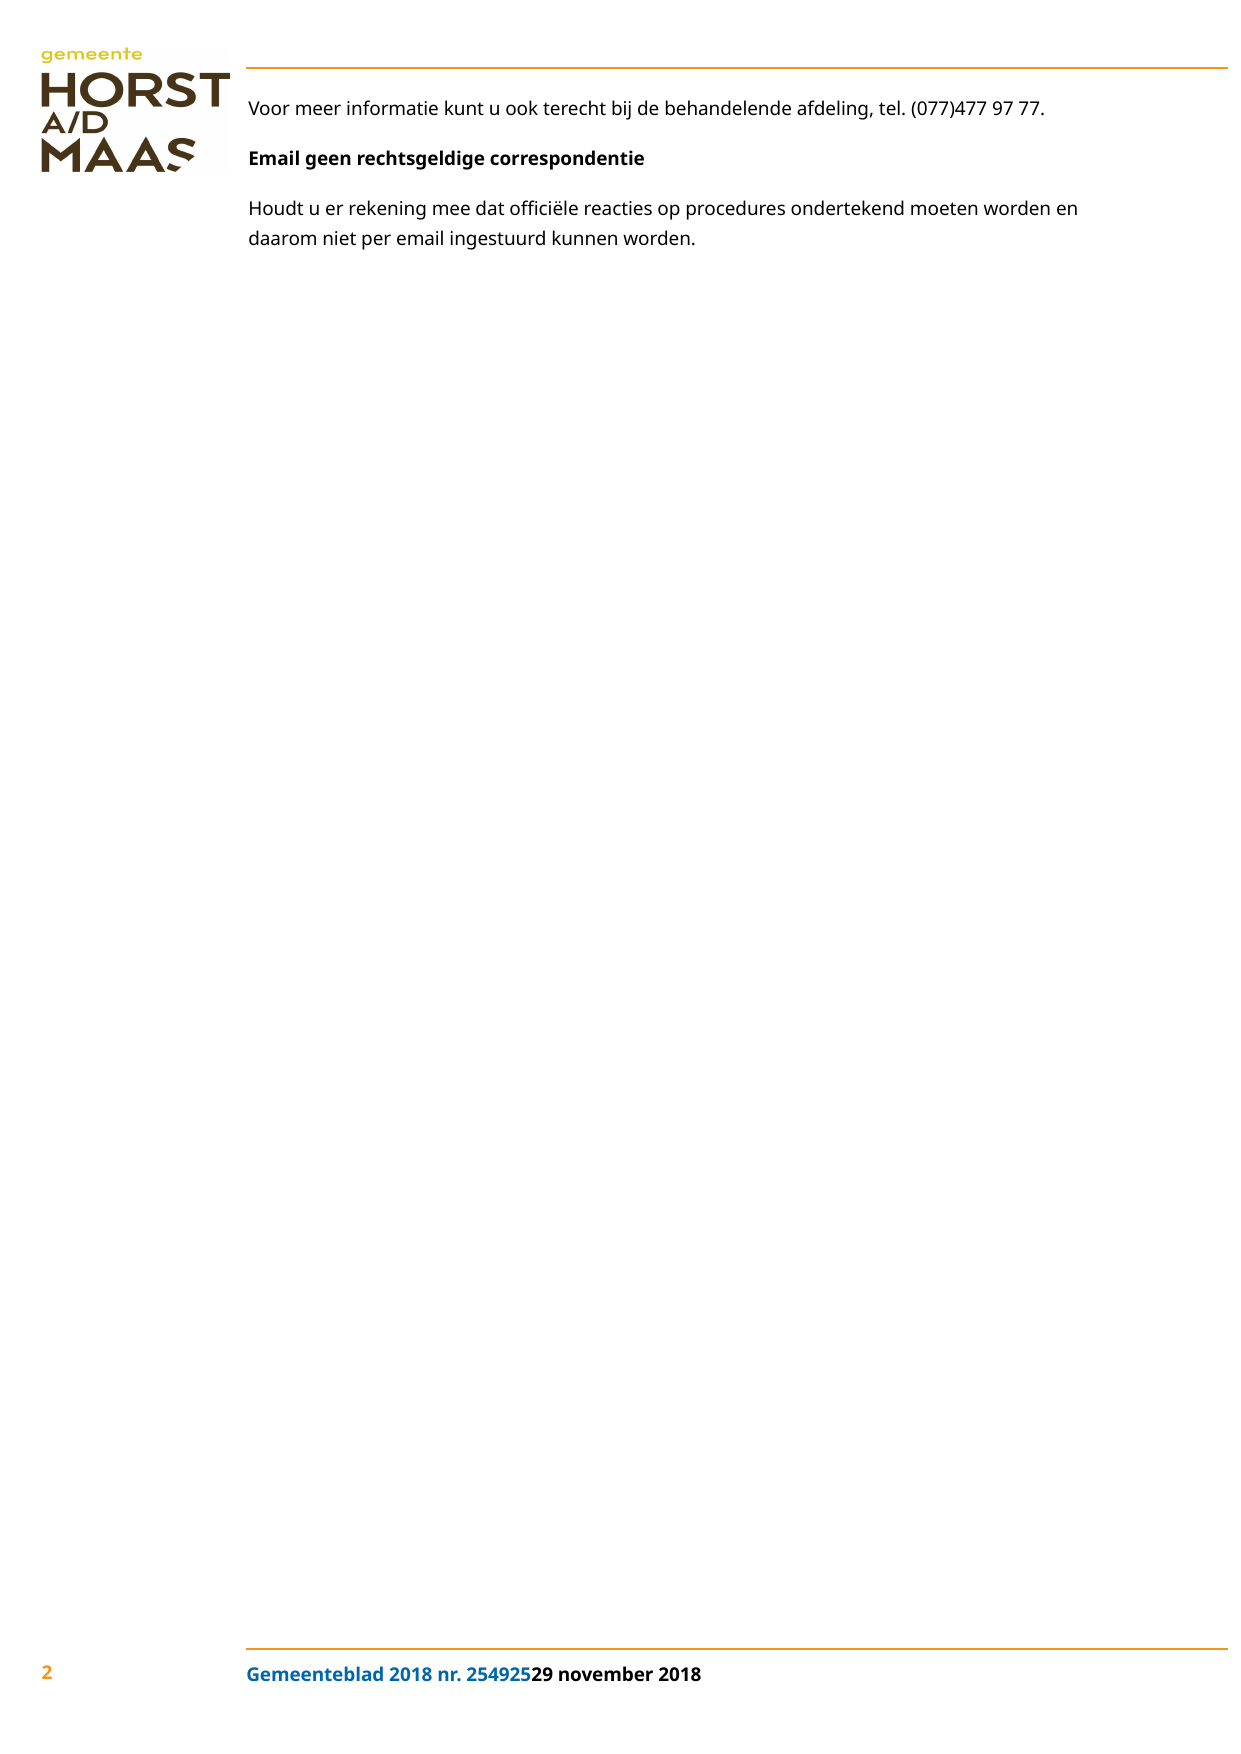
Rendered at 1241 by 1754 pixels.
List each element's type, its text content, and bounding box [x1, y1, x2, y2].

text Voor meer informatie kunt u ook terecht bij de behandelende afdeling, tel. (077)477 97 77. [248, 95, 1152, 121]
picture [41, 47, 231, 172]
text Houdt u er rekening mee dat officiële reacties op procedures ondertekend moeten worden en daarom niet per email ingestuurd kunnen worden. [248, 196, 1152, 251]
text Email geen rechtsgeldige correspondentie [248, 145, 1152, 171]
